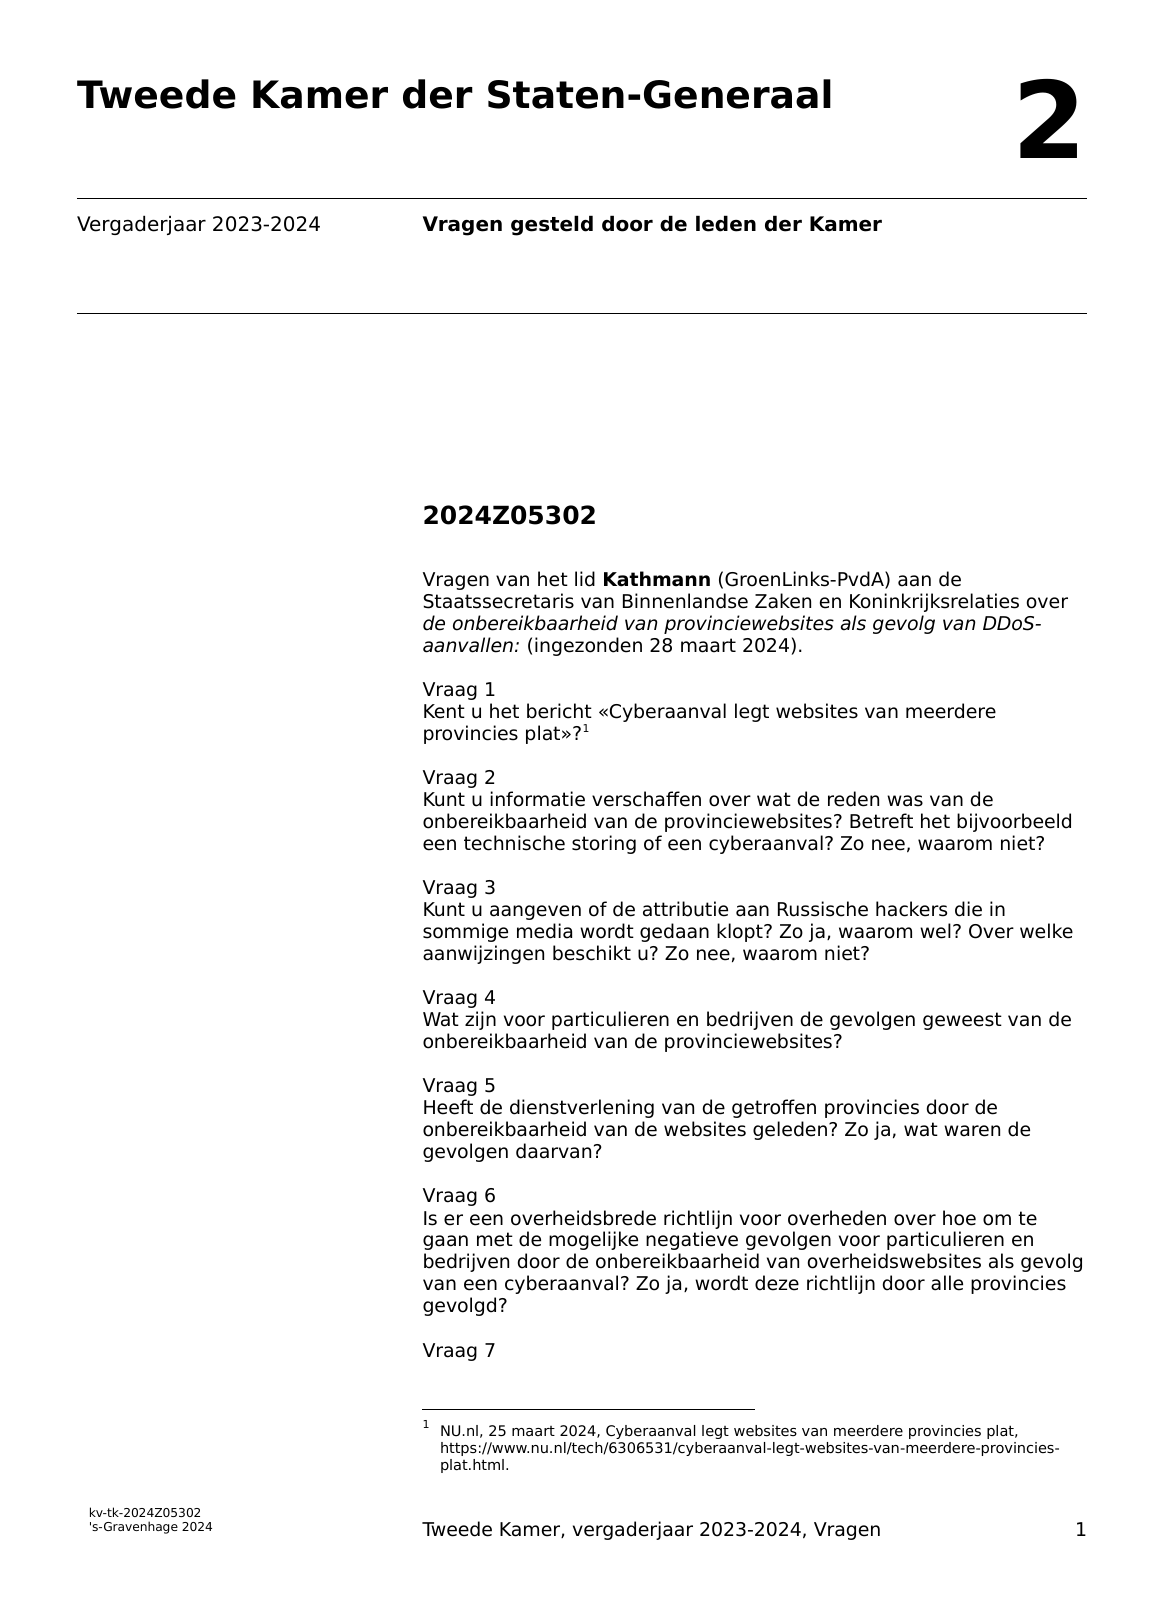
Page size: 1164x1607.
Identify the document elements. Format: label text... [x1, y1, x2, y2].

text 's-Gravenhage 2024 [88, 1520, 323, 1534]
text NU.nl, 25 maart 2024, Cyberaanval legt websites van meerdere provincies plat, https://www.nu.nl/tech/6306531/cyberaanval-legt-websites-van-meerdere-provincies-plat.html. [422, 1418, 1087, 1474]
text 2024Z05302 [422, 501, 1087, 531]
text Vraag 1 [422, 679, 1087, 701]
text Vragen van het lid Kathmann (GroenLinks-PvdA) aan de Staatssecretaris van Binnenlandse Zaken en Koninkrijksrelaties over de onbereikbaarheid van provinciewebsites als gevolg van DDoS-aanvallen: (ingezonden 28 maart 2024). [422, 569, 1087, 657]
text Vraag 4 [422, 987, 1087, 1009]
text Kent u het bericht «Cyberaanval legt websites van meerdere provincies plat»? [422, 701, 1087, 745]
text kv-tk-2024Z05302 [88, 1506, 323, 1520]
text Vraag 3 [422, 877, 1087, 899]
table_cell Vragen gesteld door de leden der Kamer [422, 199, 1087, 313]
text Kunt u informatie verschaffen over wat de reden was van de onbereikbaarheid van de provinciewebsites? Betreft het bijvoorbeeld een technische storing of een cyberaanval? Zo nee, waarom niet? [422, 789, 1087, 855]
text Heeft de dienstverlening van de getroffen provincies door de onbereikbaarheid van de websites geleden? Zo ja, wat waren de gevolgen daarvan? [422, 1097, 1087, 1163]
text Vraag 6 [422, 1185, 1087, 1207]
text Vraag 2 [422, 767, 1087, 789]
table_header Tweede Kamer der Staten-Generaal [77, 59, 886, 198]
table_header 2 [886, 59, 1087, 198]
text Vraag 7 [422, 1339, 1087, 1361]
text Wat zijn voor particulieren en bedrijven de gevolgen geweest van de onbereikbaarheid van de provinciewebsites? [422, 1009, 1087, 1053]
text Vraag 5 [422, 1075, 1087, 1097]
table_cell Vergaderjaar 2023-2024 [77, 199, 422, 313]
text Kunt u aangeven of de attributie aan Russische hackers die in sommige media wordt gedaan klopt? Zo ja, waarom wel? Over welke aanwijzingen beschikt u? Zo nee, waarom niet? [422, 899, 1087, 965]
text Is er een overheidsbrede richtlijn voor overheden over hoe om te gaan met de mogelijke negatieve gevolgen voor particulieren en bedrijven door de onbereikbaarheid van overheidswebsites als gevolg van een cyberaanval? Zo ja, wordt deze richtlijn door alle provincies gevolgd? [422, 1207, 1087, 1317]
